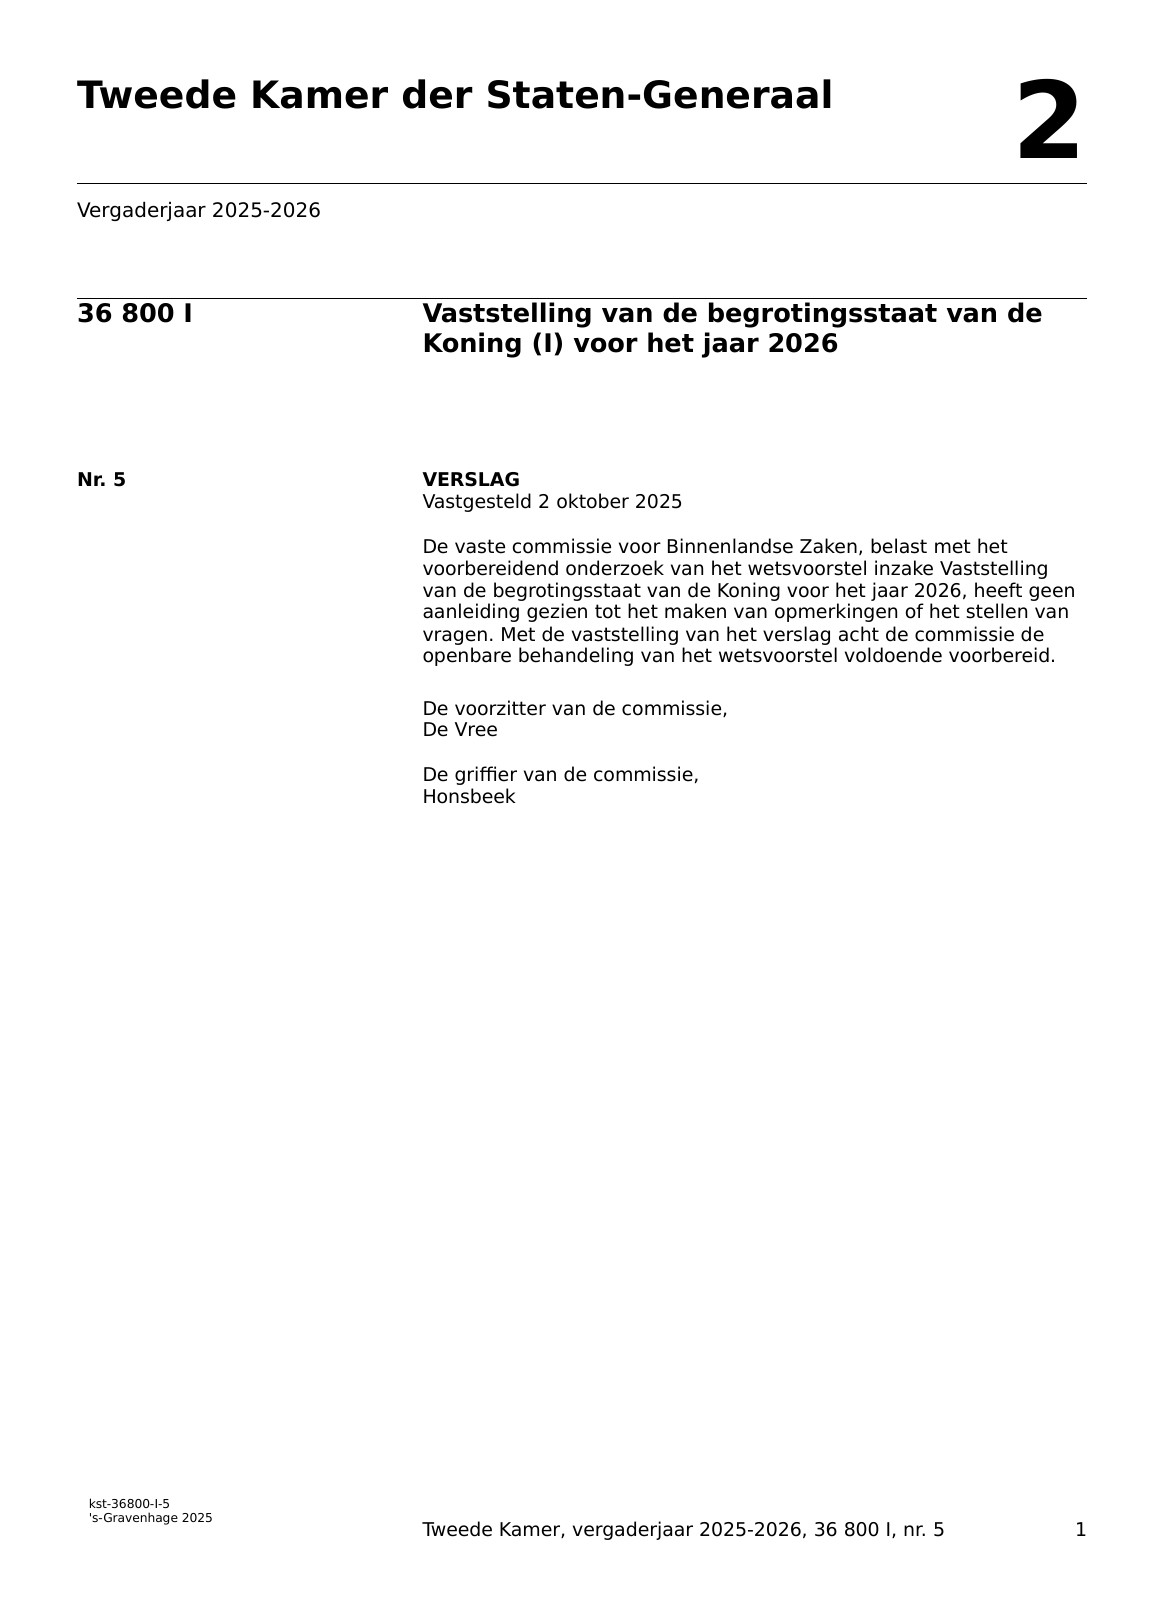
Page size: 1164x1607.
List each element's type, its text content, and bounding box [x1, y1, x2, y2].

text 's-Gravenhage 2025 [88, 1511, 323, 1525]
subtitle Nr. 5 VERSLAG [77, 469, 1087, 491]
text Vastgesteld 2 oktober 2025 [422, 491, 1087, 513]
text kst-36800-I-5 [88, 1497, 323, 1511]
table_header 2 [886, 59, 1087, 183]
text De voorzitter van de commissie, De Vree [422, 697, 1087, 741]
table_header Tweede Kamer der Staten-Generaal [77, 59, 886, 183]
table_cell Vergaderjaar 2025-2026 [77, 184, 1087, 298]
text De griffier van de commissie, Honsbeek [422, 763, 1087, 807]
text De vaste commissie voor Binnenlandse Zaken, belast met het voorbereidend onderzoek van het wetsvoorstel inzake Vaststelling van de begrotingsstaat van de Koning voor het jaar 2026, heeft geen aanleiding gezien tot het maken van opmerkingen of het stellen van vragen. Met de vaststelling van het verslag acht de commissie de openbare behandeling van het wetsvoorstel voldoende voorbereid. [422, 536, 1087, 667]
subtitle 36 800 I Vaststelling van de begrotingsstaat van de Koning (I) voor het jaar 2026 [77, 299, 1087, 358]
